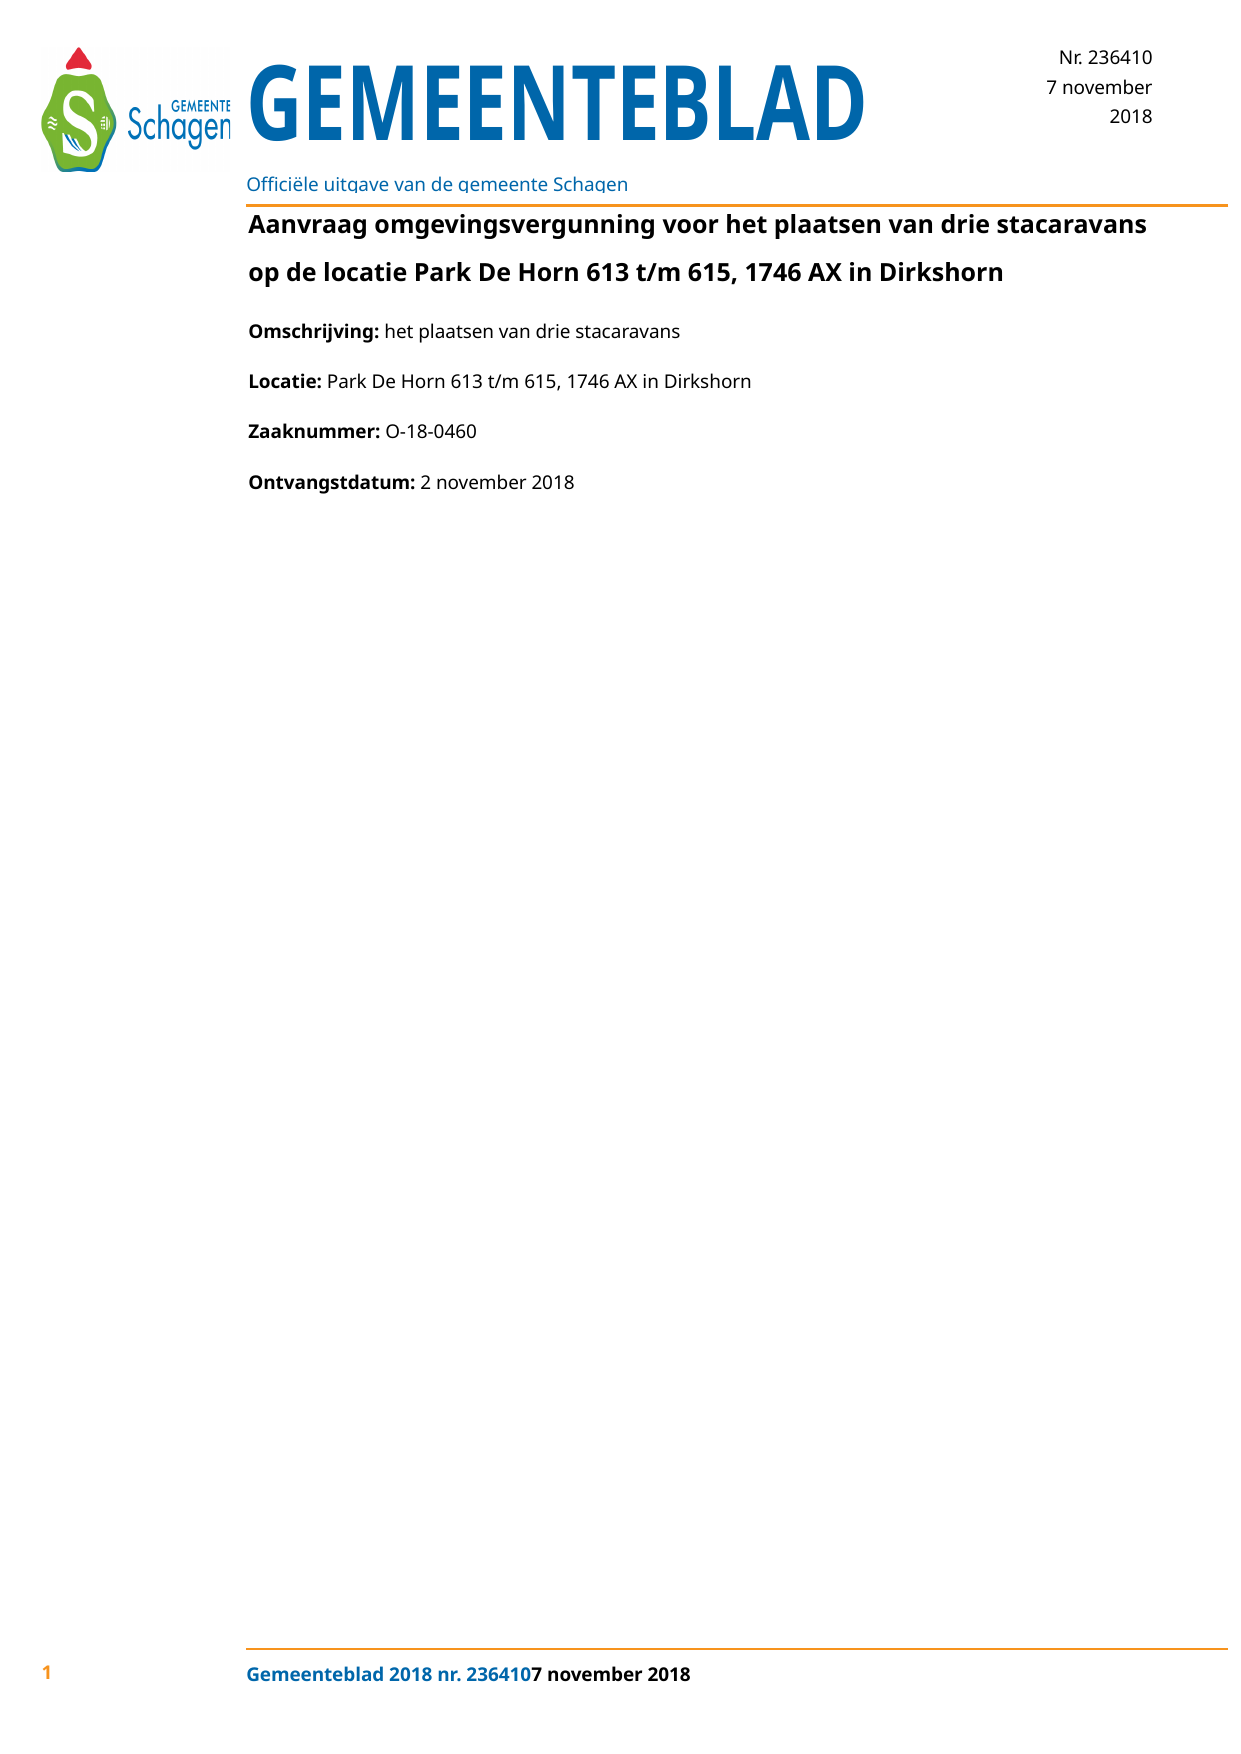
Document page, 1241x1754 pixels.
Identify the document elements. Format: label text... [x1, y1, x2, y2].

text Locatie: Park De Horn 613 t/m 615, 1746 AX in Dirkshorn [248, 368, 1152, 394]
text Ontvangstdatum: 2 november 2018 [248, 469, 1152, 495]
picture [41, 47, 231, 172]
text Aanvraag omgevingsvergunning voor het plaatsen van drie stacaravans op de locatie Park De Horn 613 t/m 615, 1746 AX in Dirkshorn [248, 207, 1152, 288]
text Zaaknummer: O-18-0460 [248, 419, 1152, 444]
text Omschrijving: het plaatsen van drie stacaravans [248, 318, 1152, 344]
